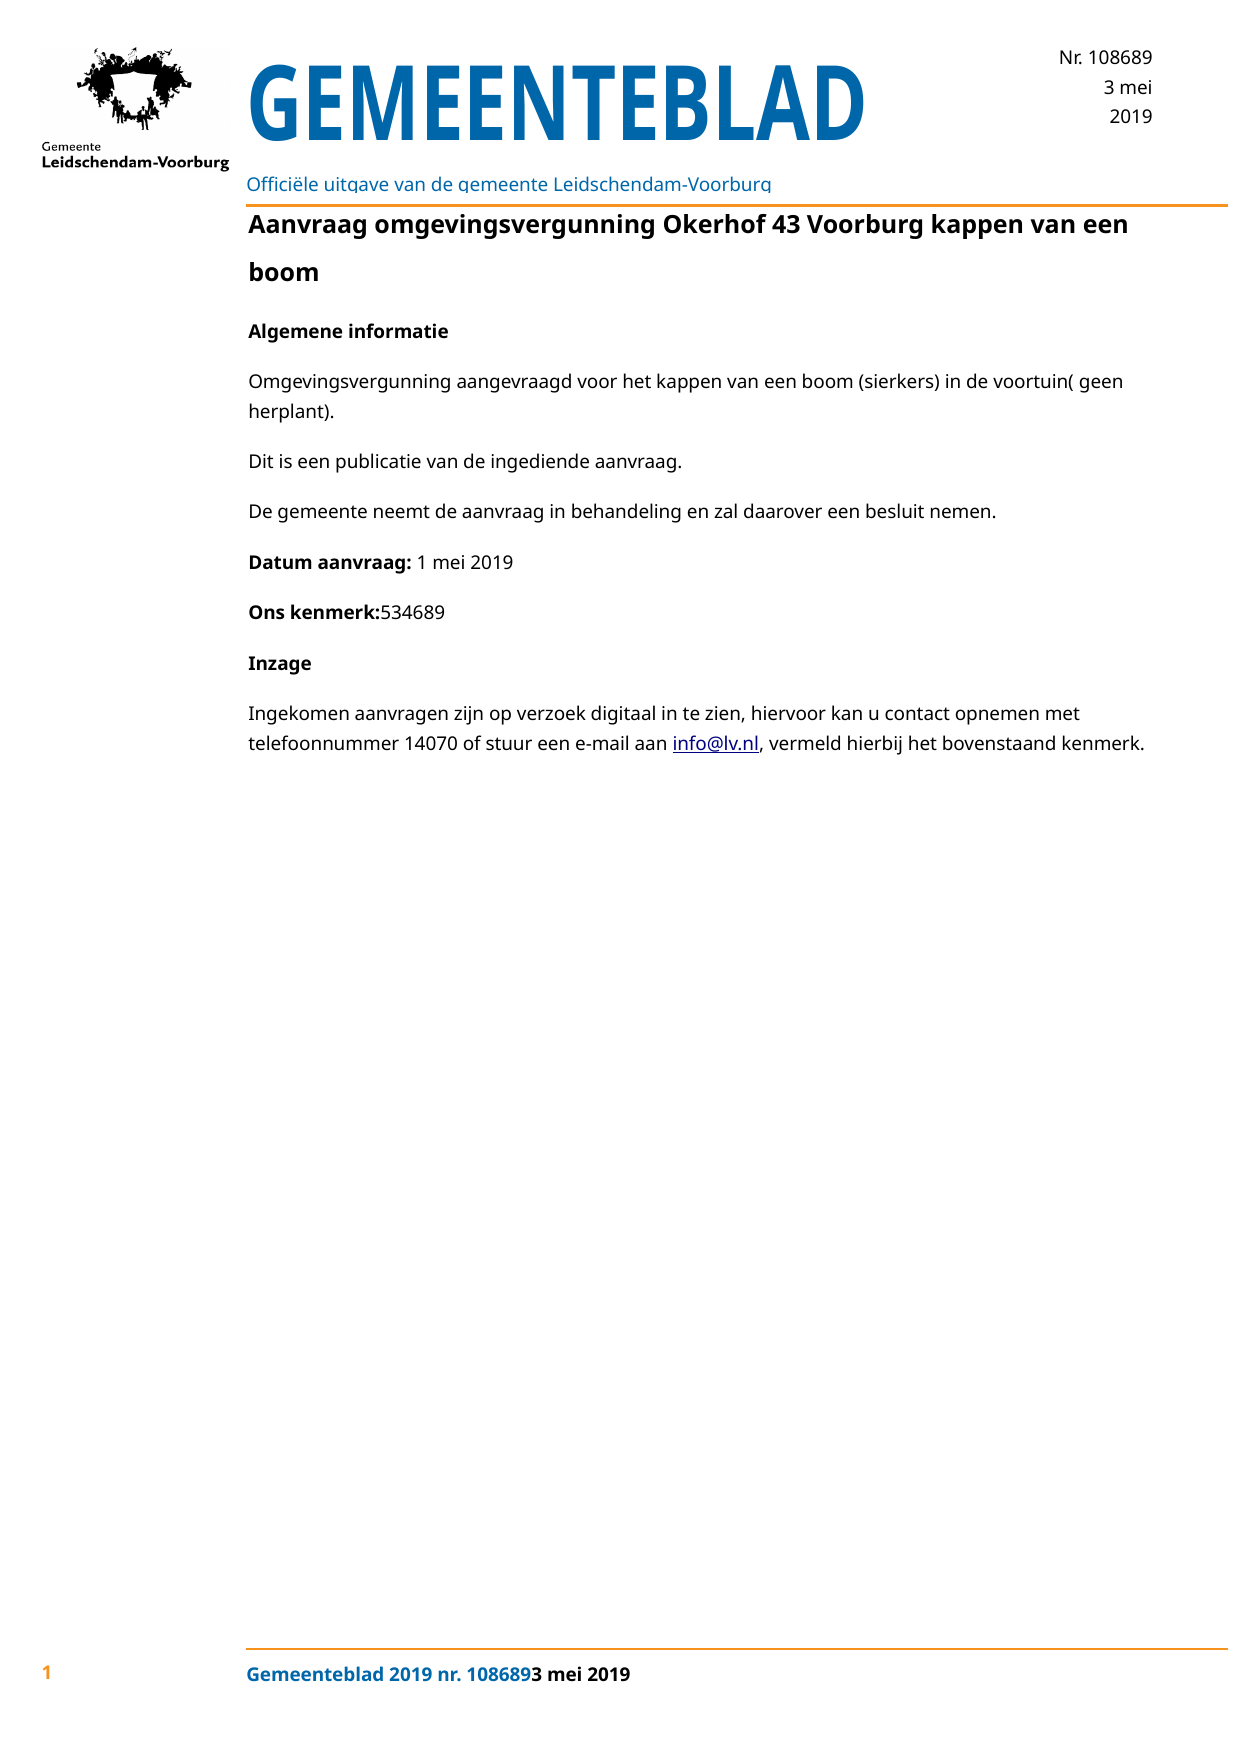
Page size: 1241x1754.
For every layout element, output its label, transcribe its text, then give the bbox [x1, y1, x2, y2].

text Dit is een publicatie van de ingediende aanvraag. [248, 448, 1152, 474]
text Inzage [248, 650, 1152, 676]
text Ons kenmerk:534689 [248, 599, 1152, 625]
text De gemeente neemt de aanvraag in behandeling en zal daarover een besluit nemen. [248, 499, 1152, 524]
text Datum aanvraag: 1 mei 2019 [248, 549, 1152, 575]
picture [41, 47, 231, 172]
text Ingekomen aanvragen zijn op verzoek digitaal in te zien, hiervoor kan u contact opnemen met telefoonnummer 14070 of stuur een e-mail aan info@lv.nl, vermeld hierbij het bovenstaand kenmerk. [248, 700, 1152, 756]
text Algemene informatie [248, 318, 1152, 344]
text Aanvraag omgevingsvergunning Okerhof 43 Voorburg kappen van een boom [248, 207, 1152, 288]
text Omgevingsvergunning aangevraagd voor het kappen van een boom (sierkers) in de voortuin( geen herplant). [248, 368, 1152, 424]
